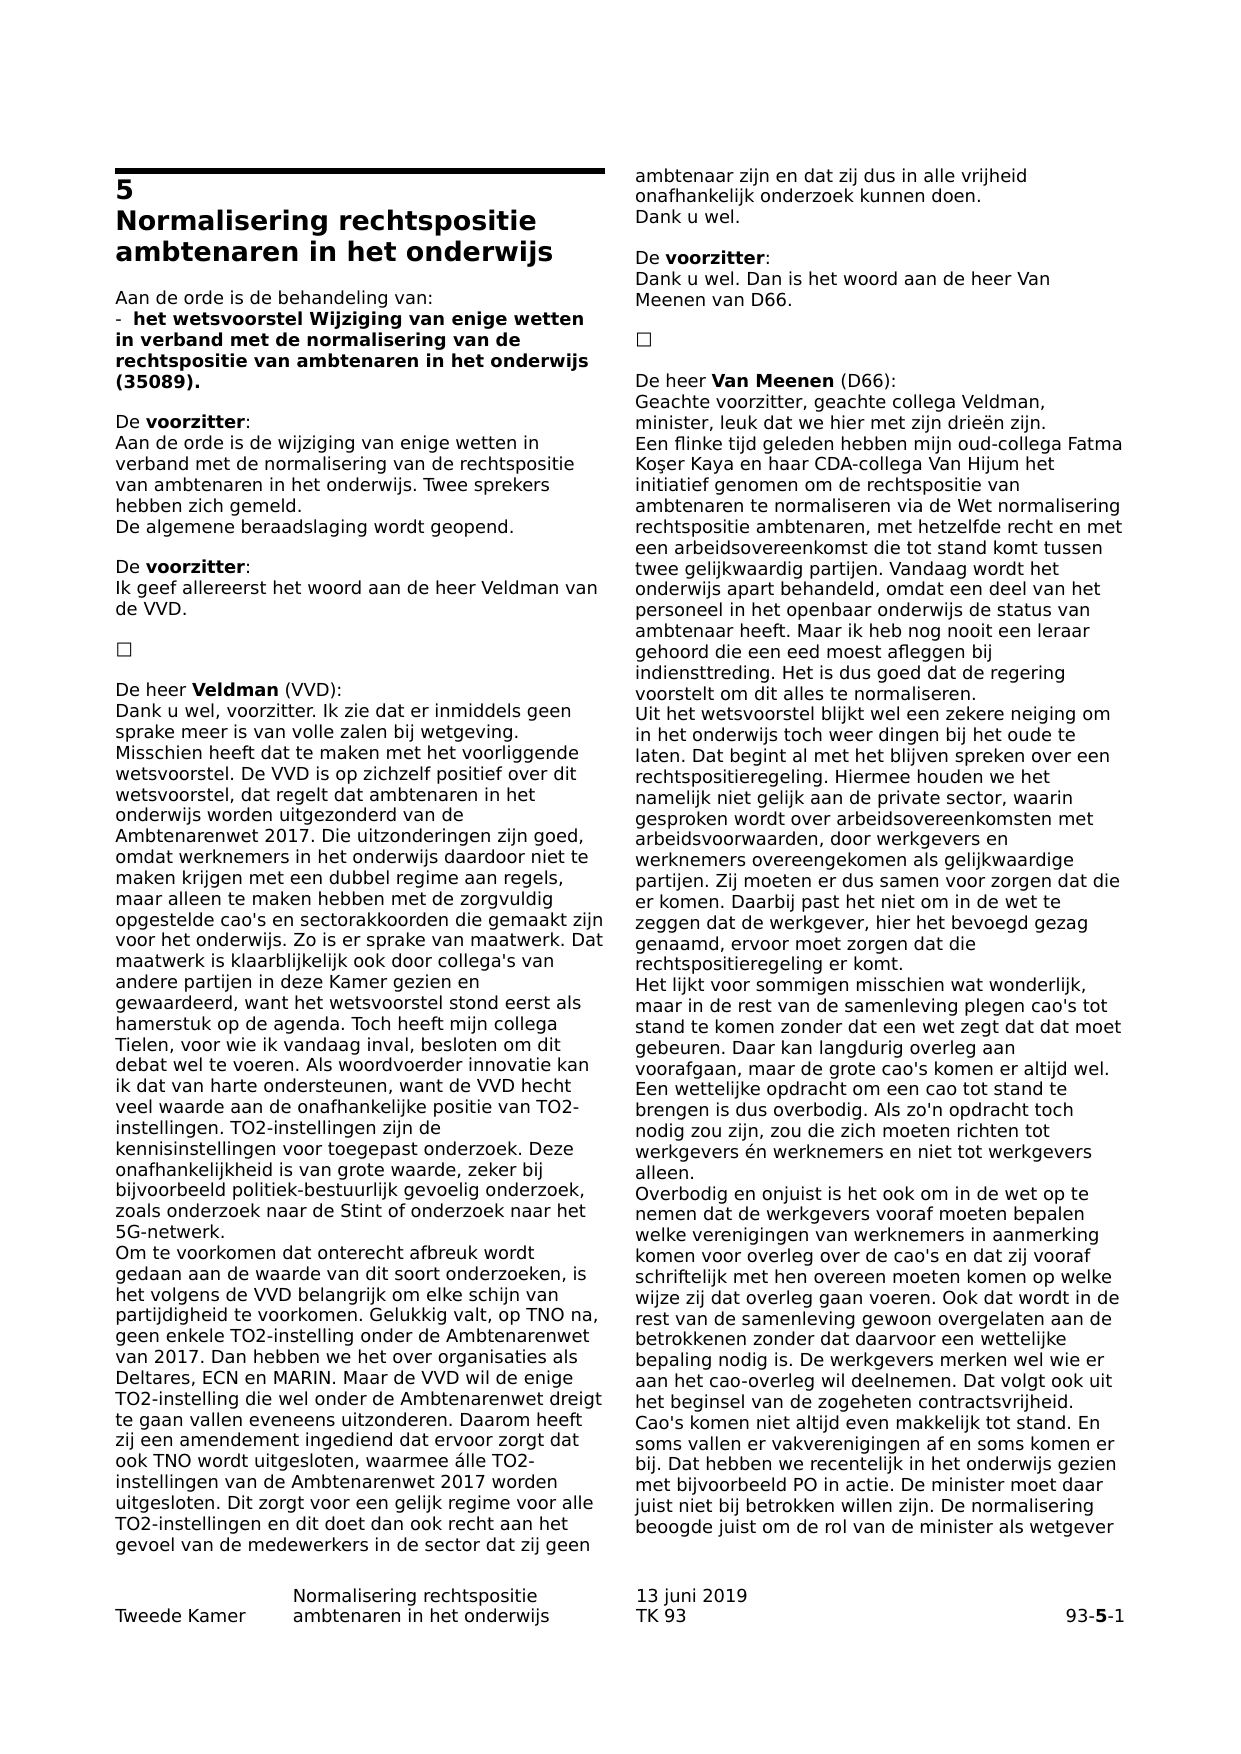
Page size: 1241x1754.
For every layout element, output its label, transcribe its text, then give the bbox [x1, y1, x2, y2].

text Het lijkt voor sommigen misschien wat wonderlijk, maar in de rest van de samenleving plegen cao's tot stand te komen zonder dat een wet zegt dat dat moet gebeuren. Daar kan langdurig overleg aan voorafgaan, maar de grote cao's komen er altijd wel. Een wettelijke opdracht om een cao tot stand te brengen is dus overbodig. Als zo'n opdracht toch nodig zou zijn, zou die zich moeten richten tot werkgevers én werknemers en niet tot werkgevers alleen. [635, 975, 1125, 1183]
text Geachte voorzitter, geachte collega Veldman, minister, leuk dat we hier met zijn drieën zijn. [635, 392, 1125, 433]
text Dank u wel. Dan is het woord aan de heer Van Meenen van D66. [635, 268, 1125, 310]
text Dank u wel, voorzitter. Ik zie dat er inmiddels geen sprake meer is van volle zalen bij wetgeving. Misschien heeft dat te maken met het voorliggende wetsvoorstel. De VVD is op zichzelf positief over dit wetsvoorstel, dat regelt dat ambtenaren in het onderwijs worden uitgezonderd van de Ambtenarenwet 2017. Die uitzonderingen zijn goed, omdat werknemers in het onderwijs daardoor niet te maken krijgen met een dubbel regime aan regels, maar alleen te maken hebben met de zorgvuldig opgestelde cao's en sectorakkoorden die gemaakt zijn voor het onderwijs. Zo is er sprake van maatwerk. Dat maatwerk is klaarblijkelijk ook door collega's van andere partijen in deze Kamer gezien en gewaardeerd, want het wetsvoorstel stond eerst als hamerstuk op de agenda. Toch heeft mijn collega Tielen, voor wie ik vandaag inval, besloten om dit debat wel te voeren. Als woordvoerder innovatie kan ik dat van harte ondersteunen, want de VVD hecht veel waarde aan de onafhankelijke positie van TO2-instellingen. TO2-instellingen zijn de kennisinstellingen voor toegepast onderzoek. Deze onafhankelijkheid is van grote waarde, zeker bij bijvoorbeeld politiek-bestuurlijk gevoelig onderzoek, zoals onderzoek naar de Stint of onderzoek naar het 5G-netwerk. [115, 701, 605, 1243]
text De heer Veldman (VVD): [115, 680, 605, 701]
text Aan de orde is de behandeling van: [115, 288, 605, 309]
text Dank u wel. [635, 207, 1125, 228]
text De algemene beraadslaging wordt geopend. [115, 516, 605, 537]
text Een flinke tijd geleden hebben mijn oud-collega Fatma Koşer Kaya en haar CDA-collega Van Hijum het initiatief genomen om de rechtspositie van ambtenaren te normaliseren via de Wet normalisering rechtspositie ambtenaren, met hetzelfde recht en met een arbeidsovereenkomst die tot stand komt tussen twee gelijkwaardig partijen. Vandaag wordt het onderwijs apart behandeld, omdat een deel van het personeel in het openbaar onderwijs de status van ambtenaar heeft. Maar ik heb nog nooit een leraar gehoord die een eed moest afleggen bij indiensttreding. Het is dus goed dat de regering voorstelt om dit alles te normaliseren. [635, 433, 1125, 704]
text Ik geef allereerst het woord aan de heer Veldman van de VVD. [115, 578, 605, 619]
text Aan de orde is de wijziging van enige wetten in verband met de normalisering van de rechtspositie van ambtenaren in het onderwijs. Twee sprekers hebben zich gemeld. [115, 433, 605, 516]
text ⬜ [115, 639, 605, 660]
text Om te voorkomen dat onterecht afbreuk wordt gedaan aan de waarde van dit soort onderzoeken, is het volgens de VVD belangrijk om elke schijn van partijdigheid te voorkomen. Gelukkig valt, op TNO na, geen enkele TO2-instelling onder de Ambtenarenwet van 2017. Dan hebben we het over organisaties als Deltares, ECN en MARIN. Maar de VVD wil de enige TO2-instelling die wel onder de Ambtenarenwet dreigt te gaan vallen eveneens uitzonderen. Daarom heeft zij een amendement ingediend dat ervoor zorgt dat ook TNO wordt uitgesloten, waarmee álle TO2-instellingen van de Ambtenarenwet 2017 worden uitgesloten. Dit zorgt voor een gelijk regime voor alle TO2-instellingen en dit doet dan ook recht aan het gevoel van de medewerkers in de sector dat zij geen [115, 1243, 605, 1555]
text ⬜ [635, 330, 1125, 351]
text De heer Van Meenen (D66): [635, 371, 1125, 392]
title 5 Normalisering rechtspositie ambtenaren in het onderwijs [115, 174, 605, 268]
text De voorzitter: [115, 557, 605, 578]
text Uit het wetsvoorstel blijkt wel een zekere neiging om in het onderwijs toch weer dingen bij het oude te laten. Dat begint al met het blijven spreken over een rechtspositieregeling. Hiermee houden we het namelijk niet gelijk aan de private sector, waarin gesproken wordt over arbeidsovereenkomsten met arbeidsvoorwaarden, door werkgevers en werknemers overeengekomen als gelijkwaardige partijen. Zij moeten er dus samen voor zorgen dat die er komen. Daarbij past het niet om in de wet te zeggen dat de werkgever, hier het bevoegd gezag genaamd, ervoor moet zorgen dat die rechtspositieregeling er komt. [635, 704, 1125, 975]
list het wetsvoorstel Wijziging van enige wetten in verband met de normalisering van de rechtspositie van ambtenaren in het onderwijs (35089). [115, 309, 605, 392]
text Cao's komen niet altijd even makkelijk tot stand. En soms vallen er vakverenigingen af en soms komen er bij. Dat hebben we recentelijk in het onderwijs gezien met bijvoorbeeld PO in actie. De minister moet daar juist niet bij betrokken willen zijn. De normalisering beoogde juist om de rol van de minister als wetgever [635, 1412, 1125, 1537]
text Overbodig en onjuist is het ook om in de wet op te nemen dat de werkgevers vooraf moeten bepalen welke verenigingen van werknemers in aanmerking komen voor overleg over de cao's en dat zij vooraf schriftelijk met hen overeen moeten komen op welke wijze zij dat overleg gaan voeren. Ook dat wordt in de rest van de samenleving gewoon overgelaten aan de betrokkenen zonder dat daarvoor een wettelijke bepaling nodig is. De werkgevers merken wel wie er aan het cao-overleg wil deelnemen. Dat volgt ook uit het beginsel van de zogeheten contractsvrijheid. [635, 1183, 1125, 1412]
text De voorzitter: [635, 248, 1125, 268]
text ambtenaar zijn en dat zij dus in alle vrijheid onafhankelijk onderzoek kunnen doen. [635, 165, 1125, 207]
text De voorzitter: [115, 412, 605, 433]
